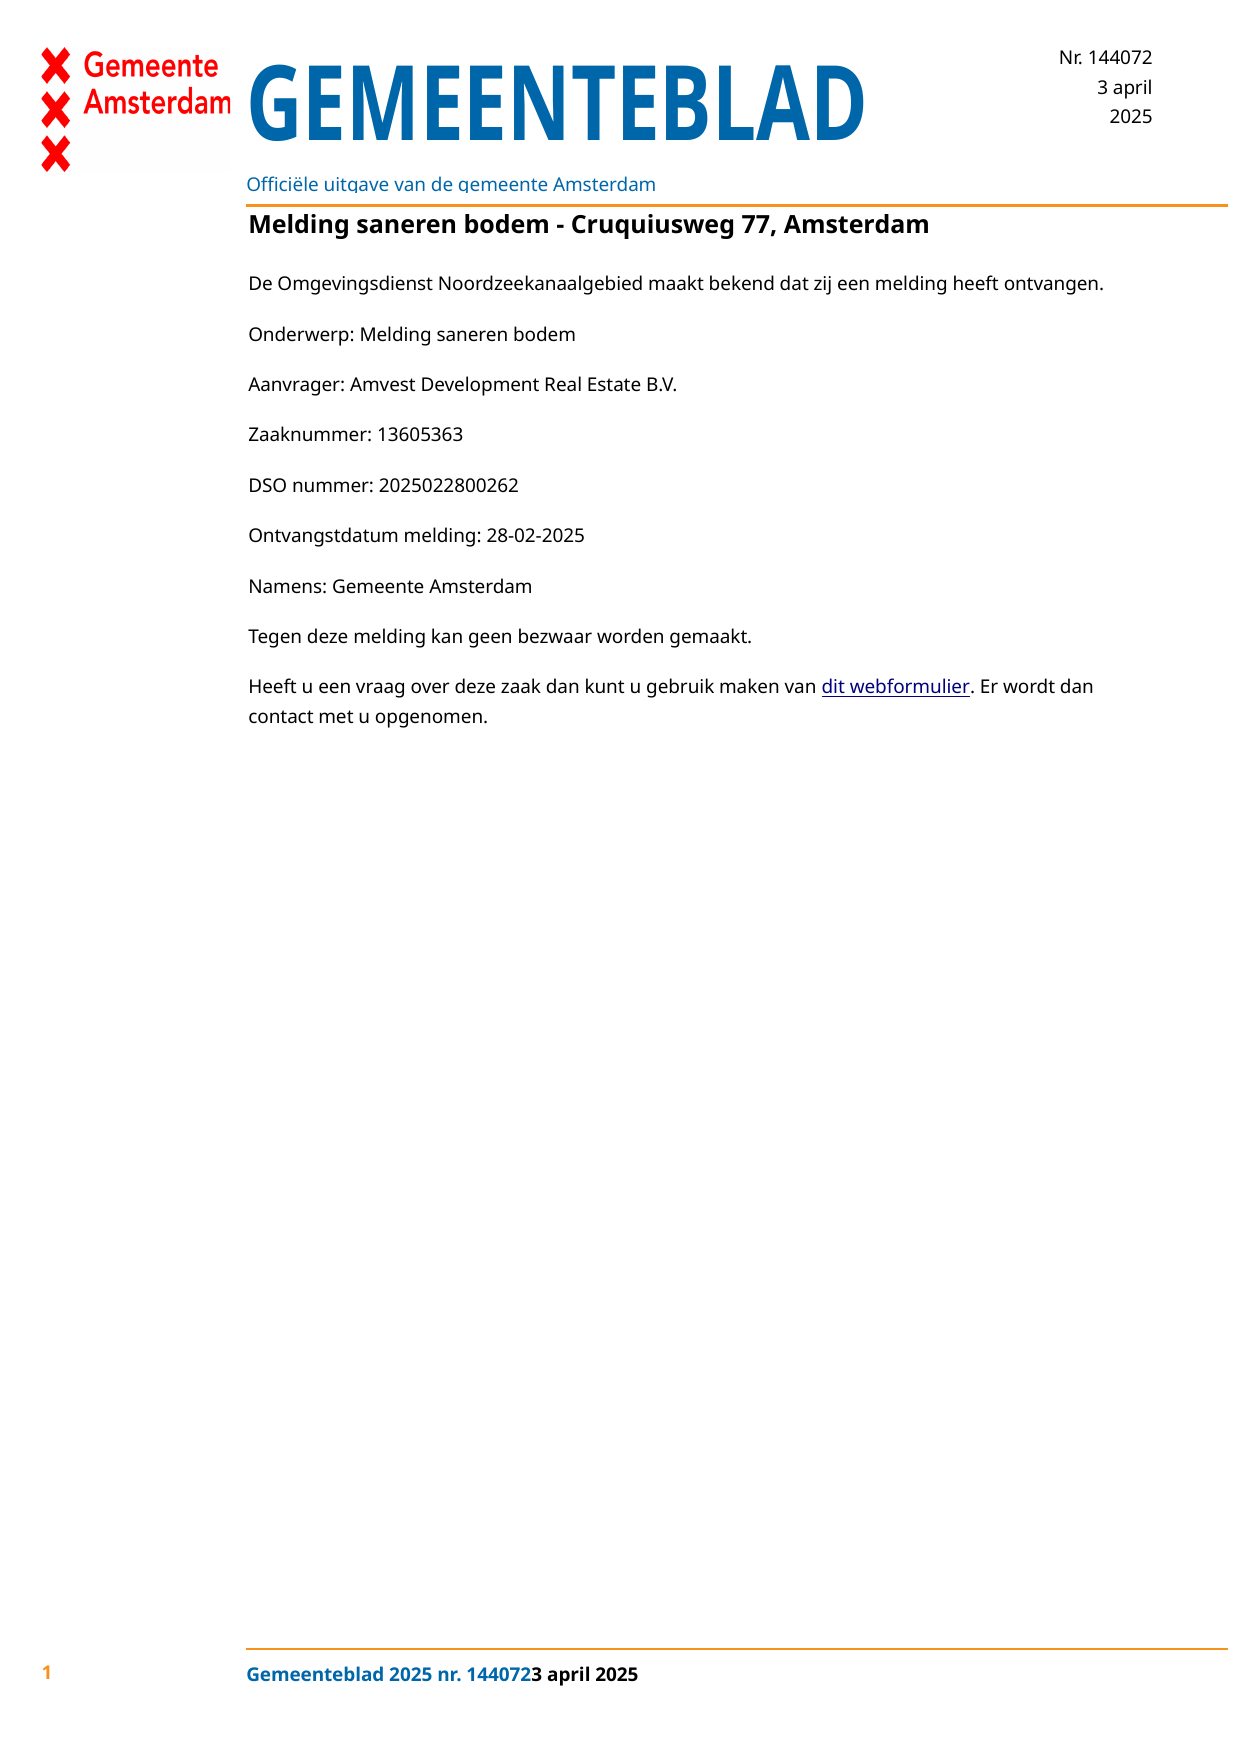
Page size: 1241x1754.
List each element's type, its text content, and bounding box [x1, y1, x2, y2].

text Ontvangstdatum melding: 28-02-2025 [248, 522, 1152, 548]
text Onderwerp: Melding saneren bodem [248, 321, 1152, 346]
text De Omgevingsdienst Noordzeekanaalgebied maakt bekend dat zij een melding heeft ontvangen. [248, 270, 1152, 296]
text Namens: Gemeente Amsterdam [248, 573, 1152, 598]
text Melding saneren bodem - Cruquiusweg 77, Amsterdam [248, 207, 1152, 241]
text Zaaknummer: 13605363 [248, 422, 1152, 447]
text Tegen deze melding kan geen bezwaar worden gemaakt. [248, 623, 1152, 649]
picture [41, 47, 231, 172]
text Heeft u een vraag over deze zaak dan kunt u gebruik maken van dit webformulier. Er wordt dan contact met u opgenomen. [248, 674, 1152, 729]
text Aanvrager: Amvest Development Real Estate B.V. [248, 371, 1152, 397]
text DSO nummer: 2025022800262 [248, 472, 1152, 498]
